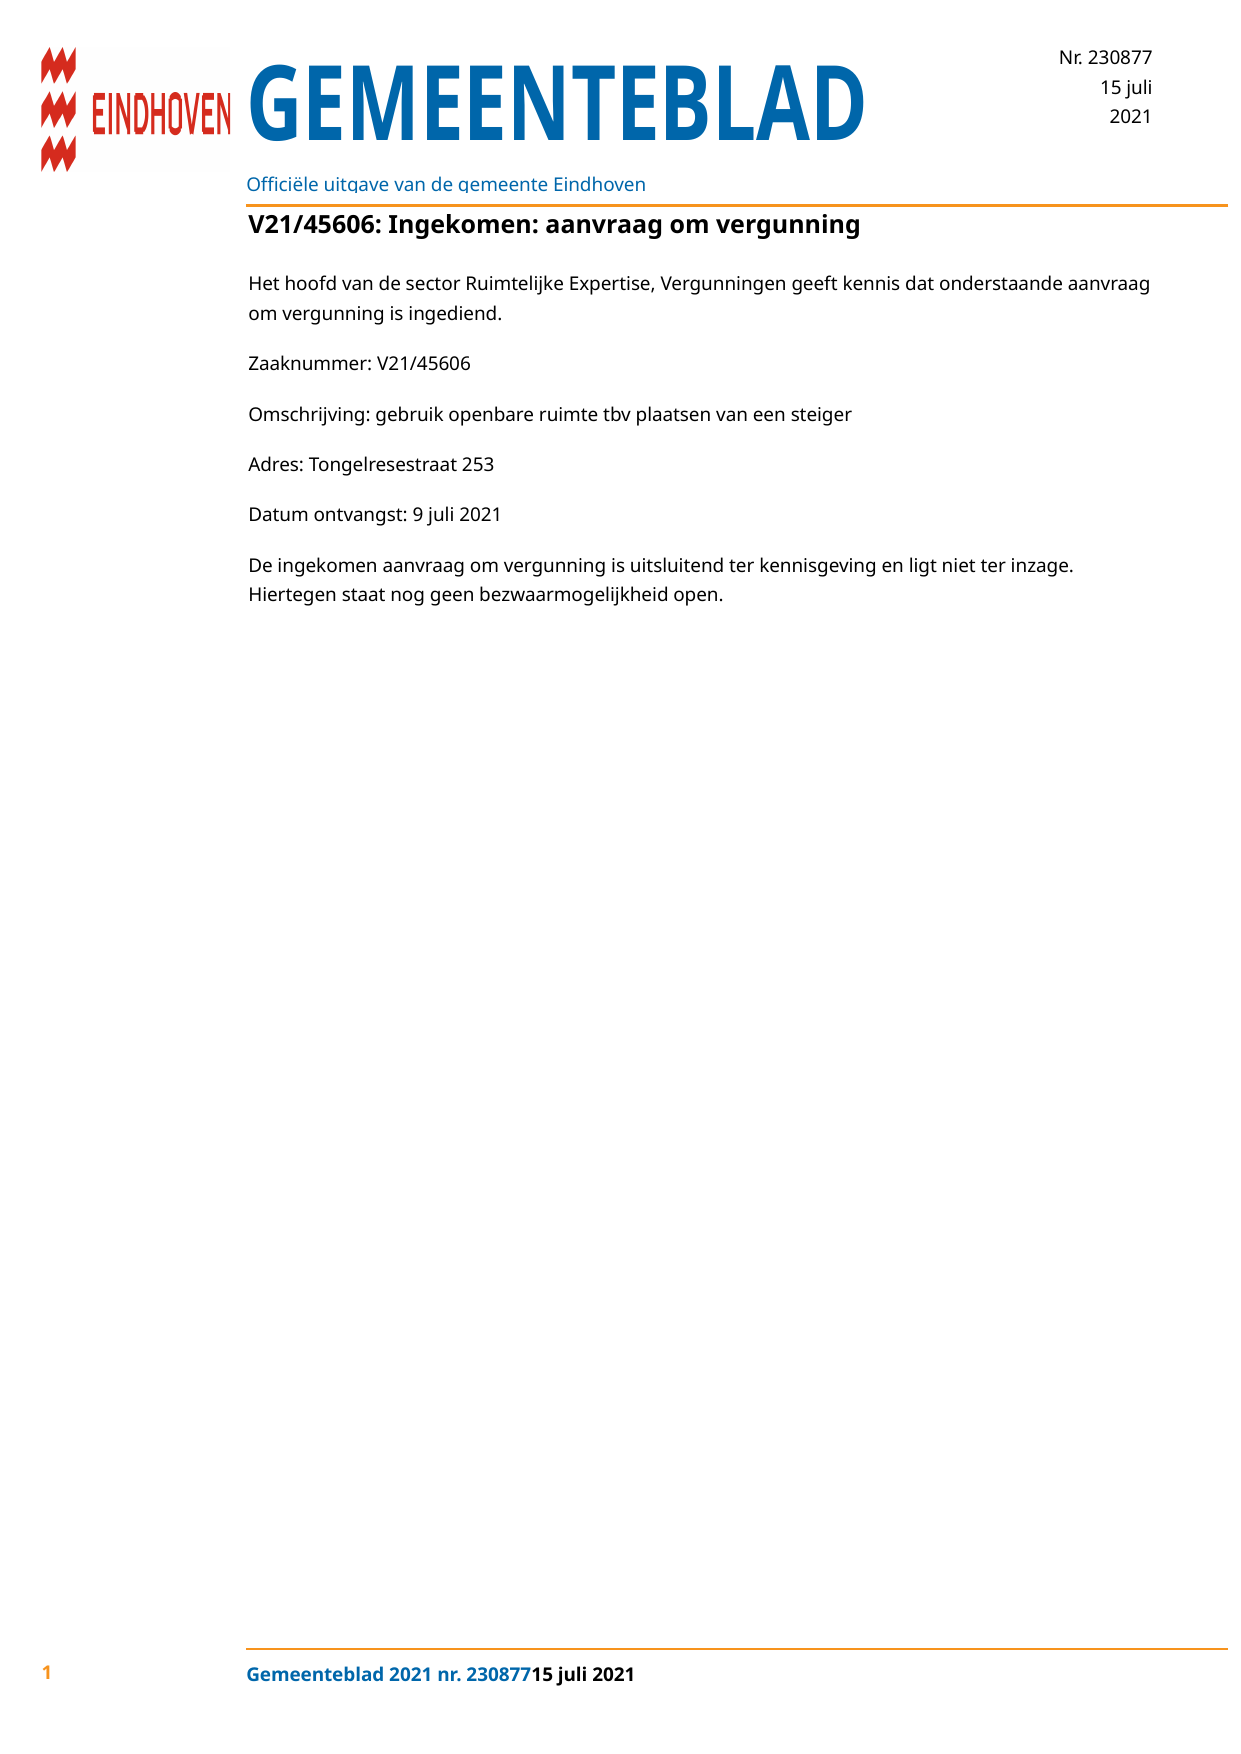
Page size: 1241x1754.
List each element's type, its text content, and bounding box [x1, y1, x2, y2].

text Omschrijving: gebruik openbare ruimte tbv plaatsen van een steiger [248, 401, 1152, 426]
picture [41, 47, 231, 172]
text V21/45606: Ingekomen: aanvraag om vergunning [248, 207, 1152, 241]
text Het hoofd van de sector Ruimtelijke Expertise, Vergunningen geeft kennis dat onderstaande aanvraag om vergunning is ingediend. [248, 270, 1152, 326]
text De ingekomen aanvraag om vergunning is uitsluitend ter kennisgeving en ligt niet ter inzage. Hiertegen staat nog geen bezwaarmogelijkheid open. [248, 552, 1152, 607]
text Adres: Tongelresestraat 253 [248, 451, 1152, 477]
text Zaaknummer: V21/45606 [248, 350, 1152, 376]
text Datum ontvangst: 9 juli 2021 [248, 502, 1152, 527]
